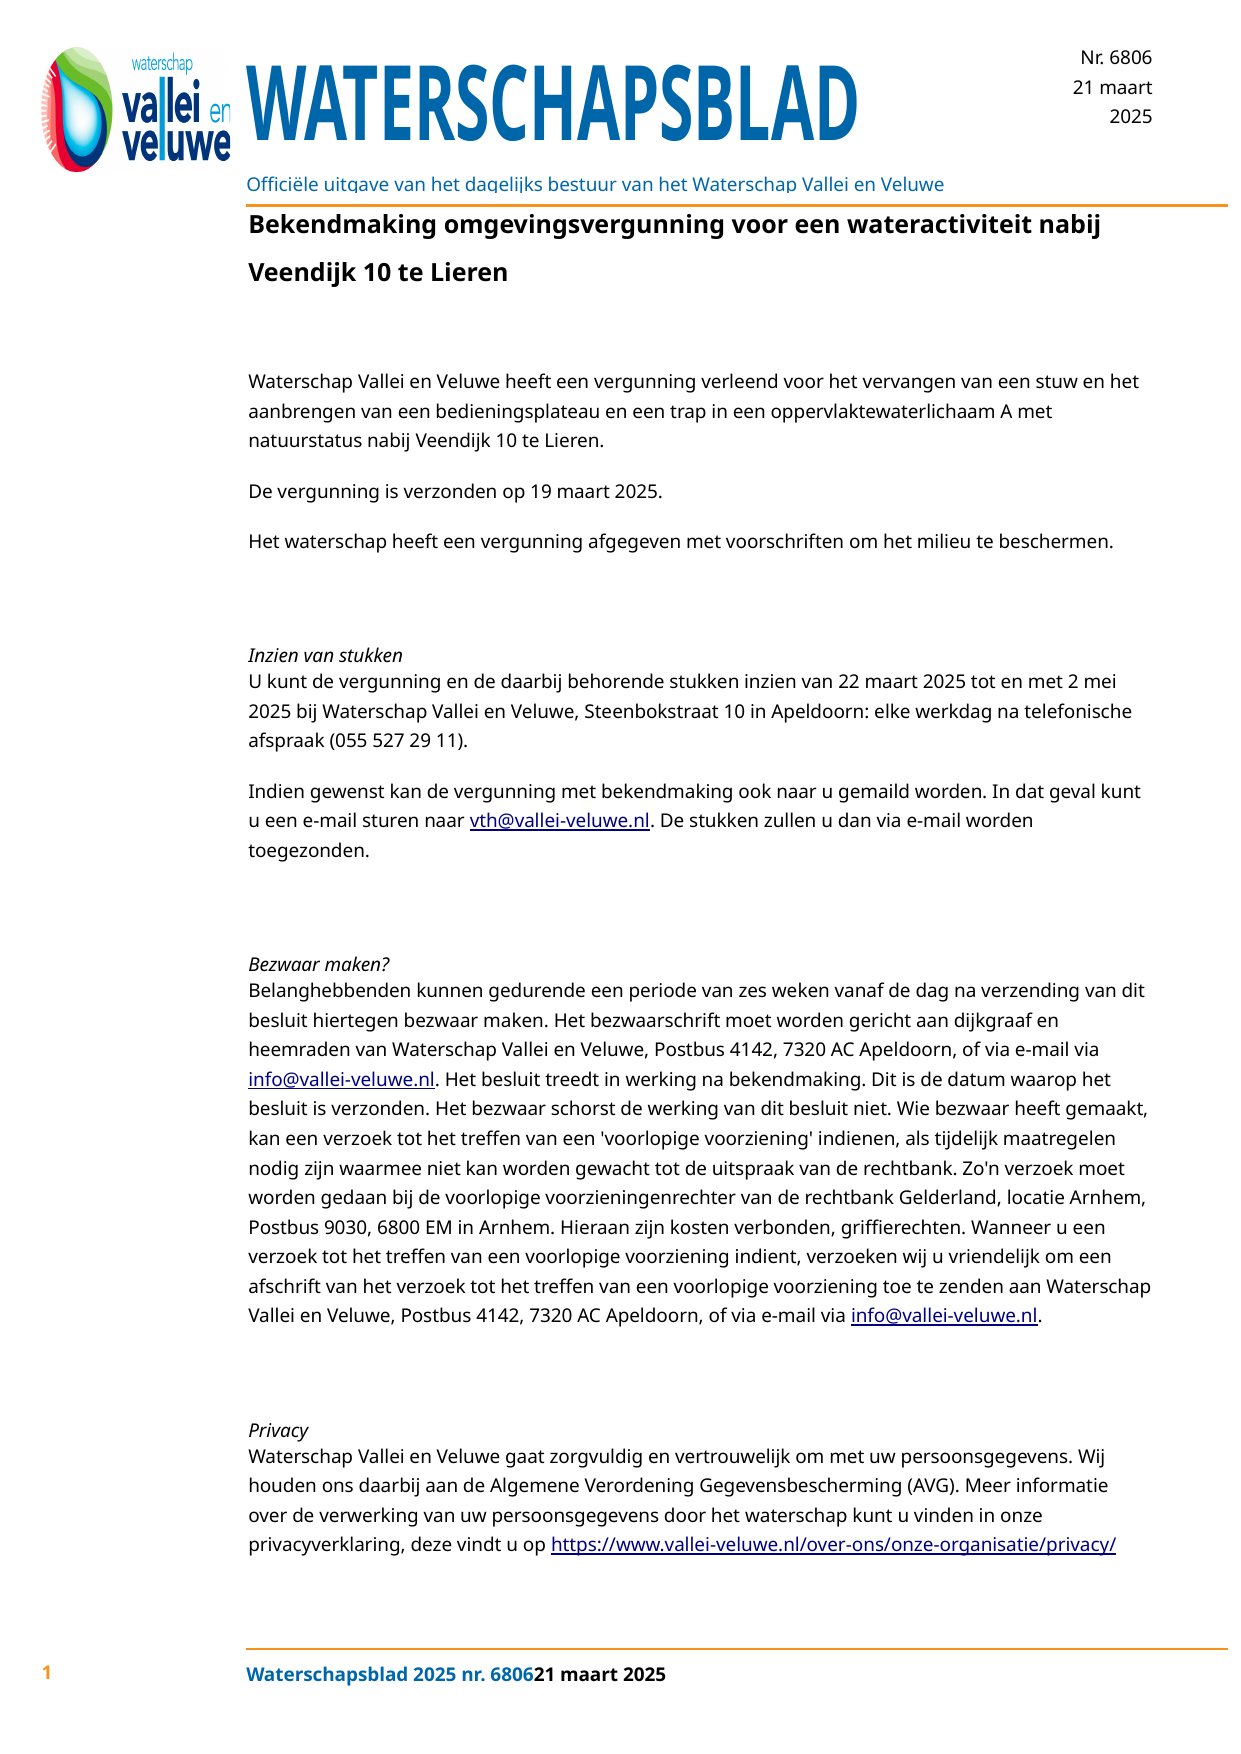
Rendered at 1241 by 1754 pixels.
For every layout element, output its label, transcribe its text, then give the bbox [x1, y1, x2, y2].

text Bezwaar maken? [248, 952, 1152, 977]
text Het waterschap heeft een vergunning afgegeven met voorschriften om het milieu te beschermen. [248, 528, 1152, 554]
text Belanghebbenden kunnen gedurende een periode van zes weken vanaf de dag na verzending van dit besluit hiertegen bezwaar maken. Het bezwaarschrift moet worden gericht aan dijkgraaf en heemraden van Waterschap Vallei en Veluwe, Postbus 4142, 7320 AC Apeldoorn, of via e-mail via info@vallei-veluwe.nl. Het besluit treedt in werking na bekendmaking. Dit is de datum waarop het besluit is verzonden. Het bezwaar schorst de werking van dit besluit niet. Wie bezwaar heeft gemaakt, kan een verzoek tot het treffen van een 'voorlopige voorziening' indienen, als tijdelijk maatregelen nodig zijn waarmee niet kan worden gewacht tot de uitspraak van de rechtbank. Zo'n verzoek moet worden gedaan bij de voorlopige voorzieningenrechter van de rechtbank Gelderland, locatie Arnhem, Postbus 9030, 6800 EM in Arnhem. Hieraan zijn kosten verbonden, griffierechten. Wanneer u een verzoek tot het treffen van een voorlopige voorziening indient, verzoeken wij u vriendelijk om een afschrift van het verzoek tot het treffen van een voorlopige voorziening toe te zenden aan Waterschap Vallei en Veluwe, Postbus 4142, 7320 AC Apeldoorn, of via e-mail via info@vallei-veluwe.nl. [248, 977, 1152, 1328]
text Privacy [248, 1417, 1152, 1443]
text Waterschap Vallei en Veluwe heeft een vergunning verleend voor het vervangen van een stuw en het aanbrengen van een bedieningsplateau en een trap in een oppervlaktewaterlichaam A met natuurstatus nabij Veendijk 10 te Lieren. [248, 368, 1152, 453]
text U kunt de vergunning en de daarbij behorende stukken inzien van 22 maart 2025 tot en met 2 mei 2025 bij Waterschap Vallei en Veluwe, Steenbokstraat 10 in Apeldoorn: elke werkdag na telefonische afspraak (055 527 29 11). [248, 668, 1152, 753]
text Waterschap Vallei en Veluwe gaat zorgvuldig en vertrouwelijk om met uw persoonsgegevens. Wij houden ons daarbij aan de Algemene Verordening Gegevensbescherming (AVG). Meer informatie over de verwerking van uw persoonsgegevens door het waterschap kunt u vinden in onze privacyverklaring, deze vindt u op https://www.vallei-veluwe.nl/over-ons/onze-organisatie/privacy/ [248, 1443, 1152, 1557]
text Inzien van stukken [248, 643, 1152, 668]
picture [41, 47, 231, 172]
text Bekendmaking omgevingsvergunning voor een wateractiviteit nabij Veendijk 10 te Lieren [248, 207, 1152, 288]
text De vergunning is verzonden op 19 maart 2025. [248, 478, 1152, 504]
text Indien gewenst kan de vergunning met bekendmaking ook naar u gemaild worden. In dat geval kunt u een e-mail sturen naar vth@vallei-veluwe.nl. De stukken zullen u dan via e-mail worden toegezonden. [248, 778, 1152, 863]
